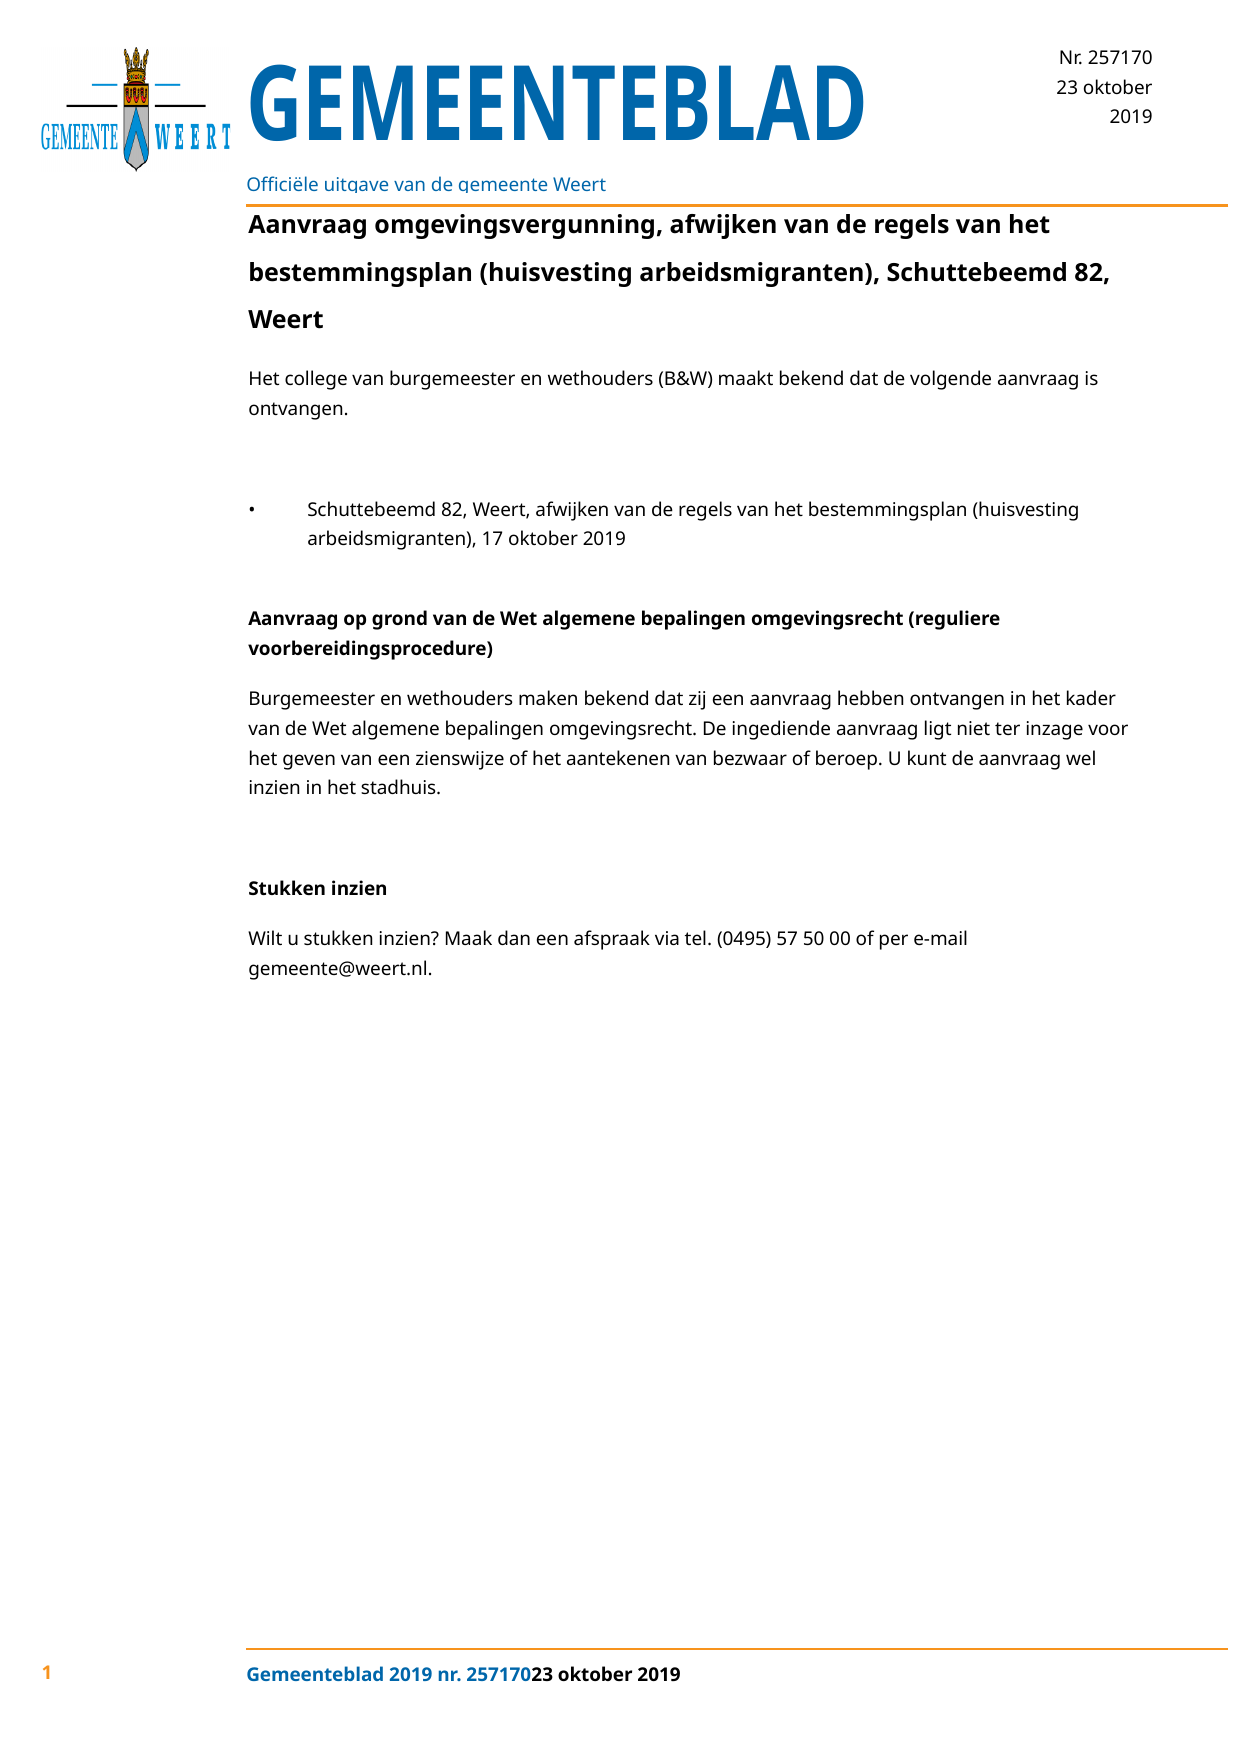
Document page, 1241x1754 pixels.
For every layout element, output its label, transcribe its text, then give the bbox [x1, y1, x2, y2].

text Wilt u stukken inzien? Maak dan een afspraak via tel. (0495) 57 50 00 of per e-mail gemeente@weert.nl. [248, 926, 1152, 981]
text Stukken inzien [248, 875, 1152, 901]
text Aanvraag omgevingsvergunning, afwijken van de regels van het bestemmingsplan (huisvesting arbeidsmigranten), Schuttebeemd 82, Weert [248, 207, 1152, 336]
text Het college van burgemeester en wethouders (B&W) maakt bekend dat de volgende aanvraag is ontvangen. [248, 366, 1152, 421]
text Aanvraag op grond van de Wet algemene bepalingen omgevingsrecht (reguliere voorbereidingsprocedure) [248, 606, 1152, 661]
text Burgemeester en wethouders maken bekend dat zij een aanvraag hebben ontvangen in het kader van de Wet algemene bepalingen omgevingsrecht. De ingediende aanvraag ligt niet ter inzage voor het geven van een zienswijze of het aantekenen van bezwaar of beroep. U kunt de aanvraag wel inzien in het stadhuis. [248, 686, 1152, 800]
list Schuttebeemd 82, Weert, afwijken van de regels van het bestemmingsplan (huisvesting arbeidsmigranten), 17 oktober 2019 [248, 496, 1152, 551]
picture [41, 47, 231, 172]
